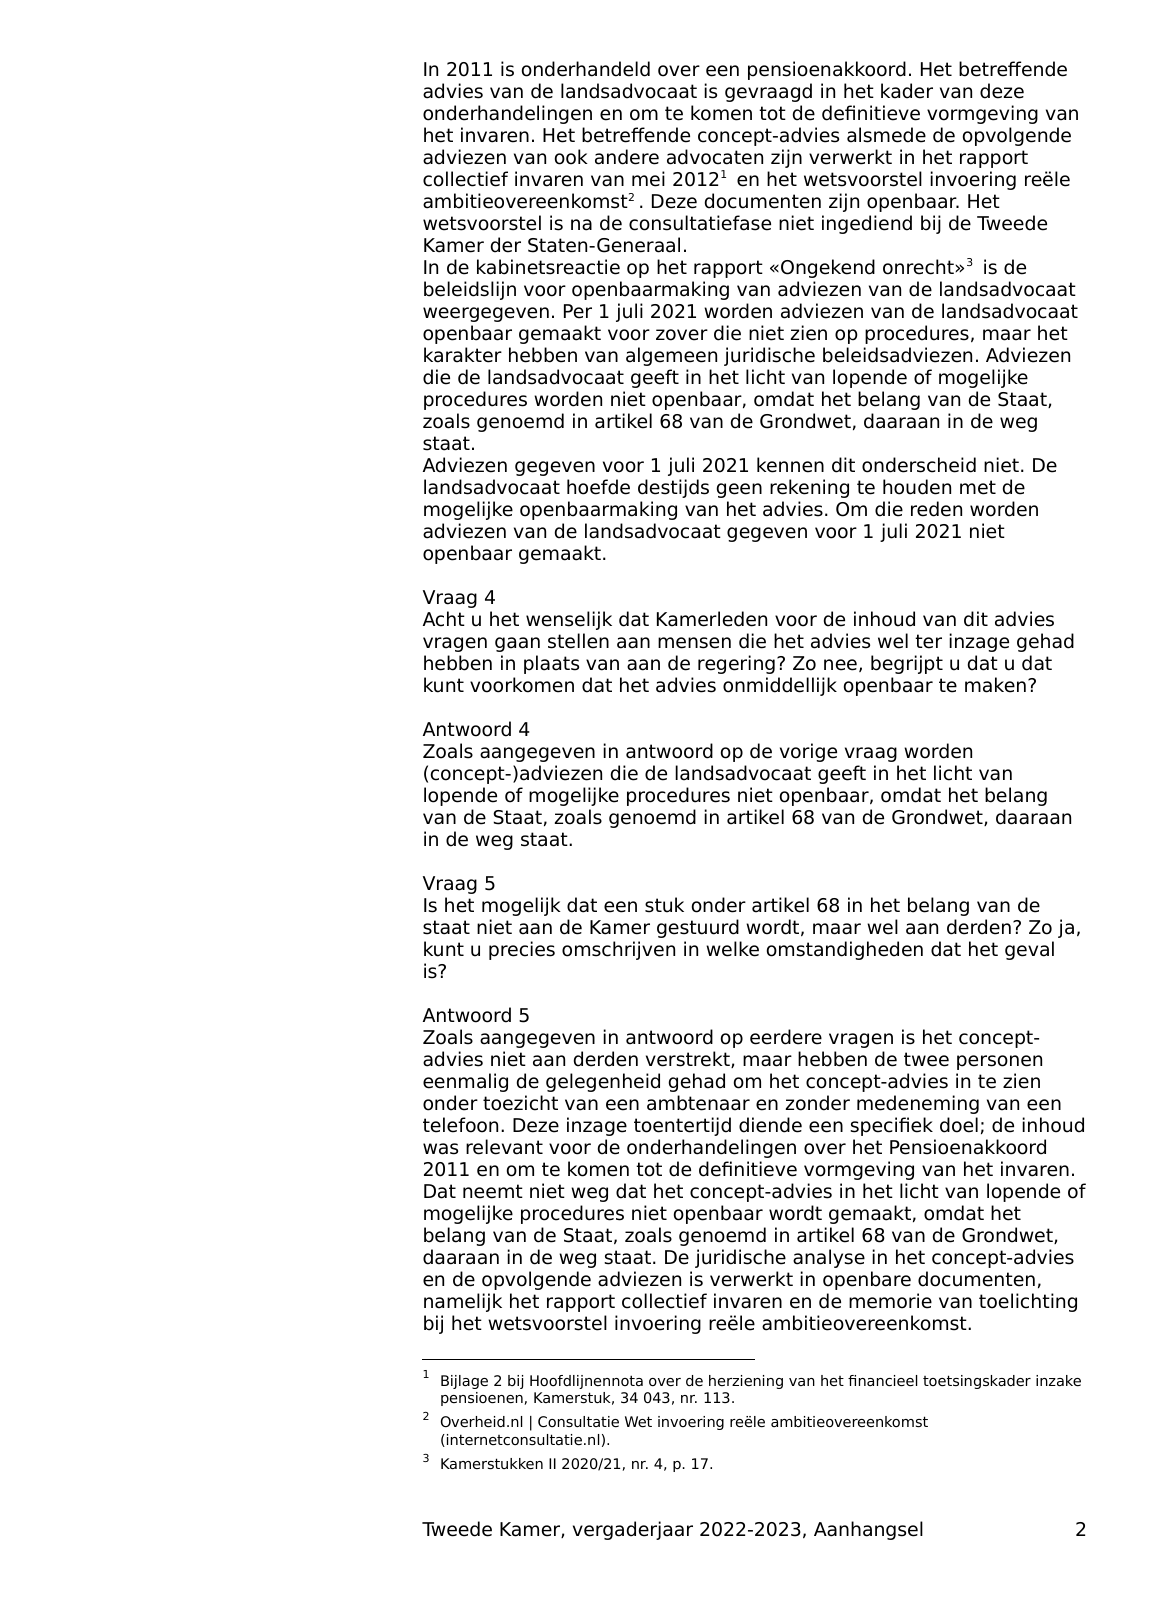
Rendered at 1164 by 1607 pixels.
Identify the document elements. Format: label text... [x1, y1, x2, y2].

text Bijlage 2 bij Hoofdlijnennota over de herziening van het financieel toetsingskader inzake pensioenen, Kamerstuk, 34 043, nr. 113. [422, 1368, 1087, 1407]
text Zoals aangegeven in antwoord op de vorige vraag worden (concept-)adviezen die de landsadvocaat geeft in het licht van lopende of mogelijke procedures niet openbaar, omdat het belang van de Staat, zoals genoemd in artikel 68 van de Grondwet, daaraan in de weg staat. [422, 741, 1087, 851]
text In 2011 is onderhandeld over een pensioenakkoord. Het betreffende advies van de landsadvocaat is gevraagd in het kader van deze onderhandelingen en om te komen tot de definitieve vormgeving van het invaren. Het betreffende concept-advies alsmede de opvolgende adviezen van ook andere advocaten zijn verwerkt in het rapport collectief invaren van mei 2012 en het wetsvoorstel invoering reële ambitieovereenkomst. Deze documenten zijn openbaar. Het wetsvoorstel is na de consultatiefase niet ingediend bij de Tweede Kamer der Staten-Generaal. [422, 59, 1087, 257]
text Kamerstukken II 2020/21, nr. 4, p. 17. [422, 1452, 1087, 1474]
text Vraag 4 [422, 587, 1087, 609]
text Zoals aangegeven in antwoord op eerdere vragen is het concept-advies niet aan derden verstrekt, maar hebben de twee personen eenmalig de gelegenheid gehad om het concept-advies in te zien onder toezicht van een ambtenaar en zonder medeneming van een telefoon. Deze inzage toentertijd diende een specifiek doel; de inhoud was relevant voor de onderhandelingen over het Pensioenakkoord 2011 en om te komen tot de definitieve vormgeving van het invaren. Dat neemt niet weg dat het concept-advies in het licht van lopende of mogelijke procedures niet openbaar wordt gemaakt, omdat het belang van de Staat, zoals genoemd in artikel 68 van de Grondwet, daaraan in de weg staat. De juridische analyse in het concept-advies en de opvolgende adviezen is verwerkt in openbare documenten, namelijk het rapport collectief invaren en de memorie van toelichting bij het wetsvoorstel invoering reële ambitieovereenkomst. [422, 1027, 1087, 1335]
text Is het mogelijk dat een stuk onder artikel 68 in het belang van de staat niet aan de Kamer gestuurd wordt, maar wel aan derden? Zo ja, kunt u precies omschrijven in welke omstandigheden dat het geval is? [422, 895, 1087, 983]
text Adviezen gegeven voor 1 juli 2021 kennen dit onderscheid niet. De landsadvocaat hoefde destijds geen rekening te houden met de mogelijke openbaarmaking van het advies. Om die reden worden adviezen van de landsadvocaat gegeven voor 1 juli 2021 niet openbaar gemaakt. [422, 455, 1087, 564]
text In de kabinetsreactie op het rapport «Ongekend onrecht» is de beleidslijn voor openbaarmaking van adviezen van de landsadvocaat weergegeven. Per 1 juli 2021 worden adviezen van de landsadvocaat openbaar gemaakt voor zover die niet zien op procedures, maar het karakter hebben van algemeen juridische beleidsadviezen. Adviezen die de landsadvocaat geeft in het licht van lopende of mogelijke procedures worden niet openbaar, omdat het belang van de Staat, zoals genoemd in artikel 68 van de Grondwet, daaraan in de weg staat. [422, 257, 1087, 455]
text Vraag 5 [422, 873, 1087, 895]
text Overheid.nl | Consultatie Wet invoering reële ambitieovereenkomst (internetconsultatie.nl). [422, 1410, 1087, 1449]
text Acht u het wenselijk dat Kamerleden voor de inhoud van dit advies vragen gaan stellen aan mensen die het advies wel ter inzage gehad hebben in plaats van aan de regering? Zo nee, begrijpt u dat u dat kunt voorkomen dat het advies onmiddellijk openbaar te maken? [422, 609, 1087, 697]
text Antwoord 5 [422, 1005, 1087, 1027]
text Antwoord 4 [422, 719, 1087, 741]
